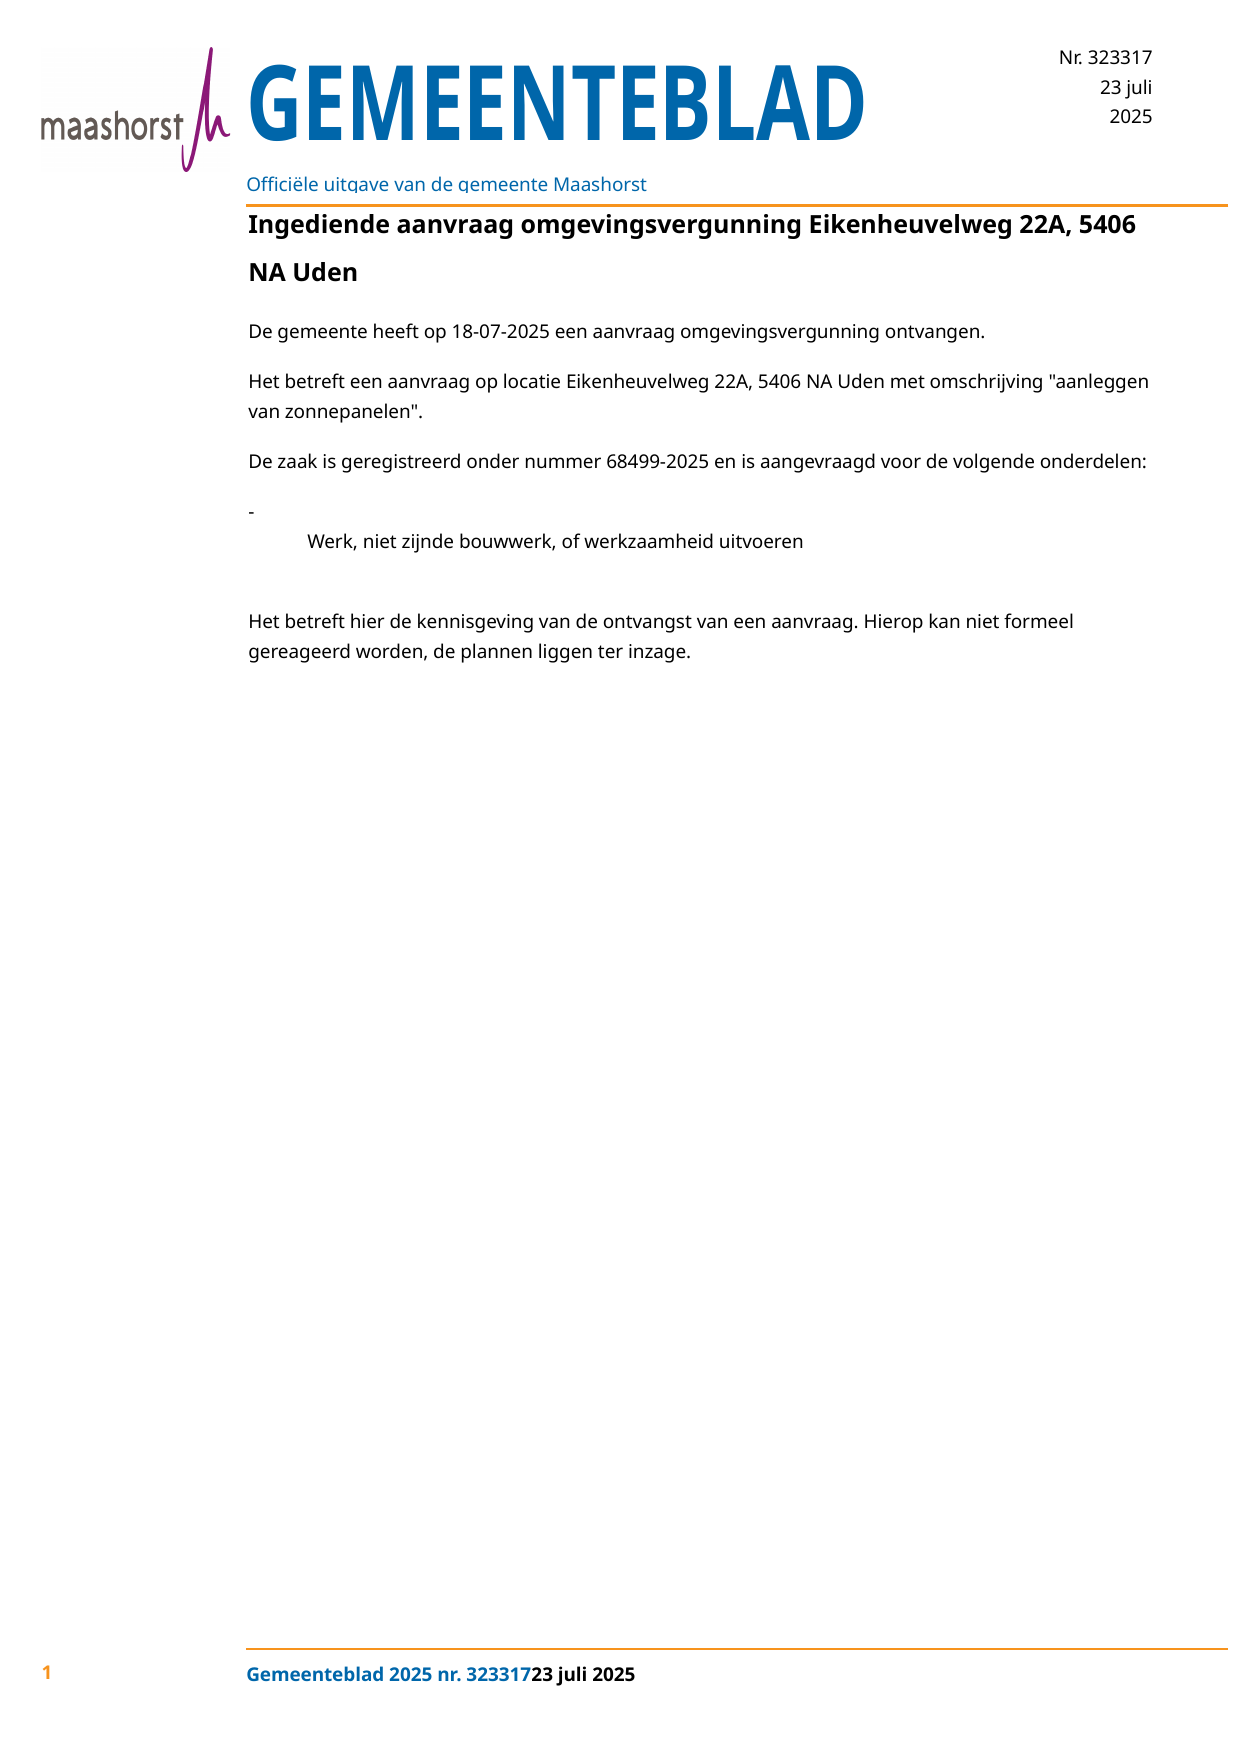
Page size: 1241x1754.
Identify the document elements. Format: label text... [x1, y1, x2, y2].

text Het betreft hier de kennisgeving van de ontvangst van een aanvraag. Hierop kan niet formeel gereageerd worden, de plannen liggen ter inzage. [248, 608, 1152, 664]
list Werk, niet zijnde bouwwerk, of werkzaamheid uitvoeren [248, 528, 1152, 554]
text De gemeente heeft op 18-07-2025 een aanvraag omgevingsvergunning ontvangen. [248, 318, 1152, 344]
picture [41, 47, 231, 172]
text Ingediende aanvraag omgevingsvergunning Eikenheuvelweg 22A, 5406 NA Uden [248, 207, 1152, 288]
text De zaak is geregistreerd onder nummer 68499-2025 en is aangevraagd voor de volgende onderdelen: [248, 448, 1152, 474]
text Het betreft een aanvraag op locatie Eikenheuvelweg 22A, 5406 NA Uden met omschrijving "aanleggen van zonnepanelen". [248, 368, 1152, 424]
